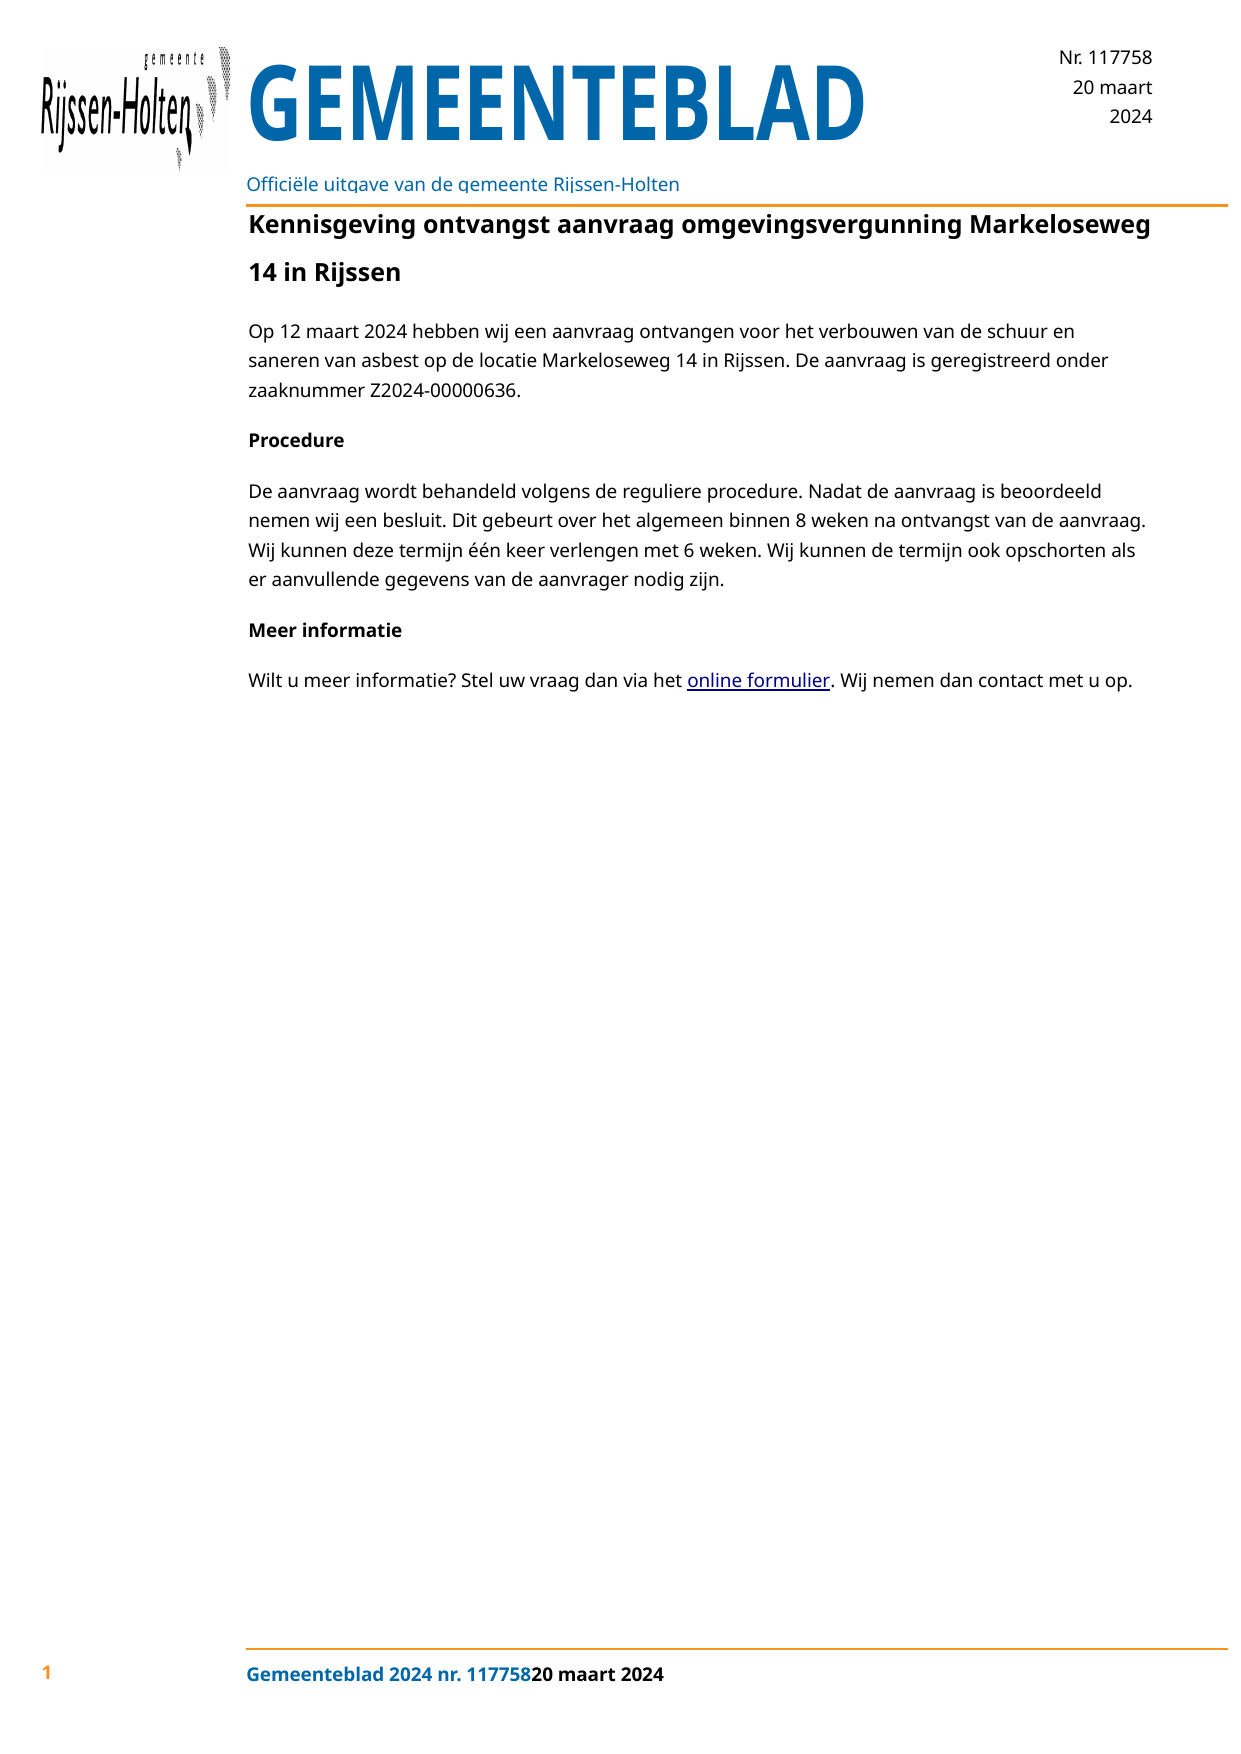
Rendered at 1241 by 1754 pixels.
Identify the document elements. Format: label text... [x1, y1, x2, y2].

text Kennisgeving ontvangst aanvraag omgevingsvergunning Markeloseweg 14 in Rijssen [248, 207, 1152, 288]
text Wilt u meer informatie? Stel uw vraag dan via het online formulier. Wij nemen dan contact met u op. [248, 667, 1152, 693]
text Procedure [248, 427, 1152, 453]
text Meer informatie [248, 617, 1152, 643]
text Op 12 maart 2024 hebben wij een aanvraag ontvangen voor het verbouwen van de schuur en saneren van asbest op de locatie Markeloseweg 14 in Rijssen. De aanvraag is geregistreerd onder zaaknummer Z2024-00000636. [248, 318, 1152, 403]
text De aanvraag wordt behandeld volgens de reguliere procedure. Nadat de aanvraag is beoordeeld nemen wij een besluit. Dit gebeurt over het algemeen binnen 8 weken na ontvangst van de aanvraag. Wij kunnen deze termijn één keer verlengen met 6 weken. Wij kunnen de termijn ook opschorten als er aanvullende gegevens van de aanvrager nodig zijn. [248, 478, 1152, 592]
picture [41, 47, 231, 172]
